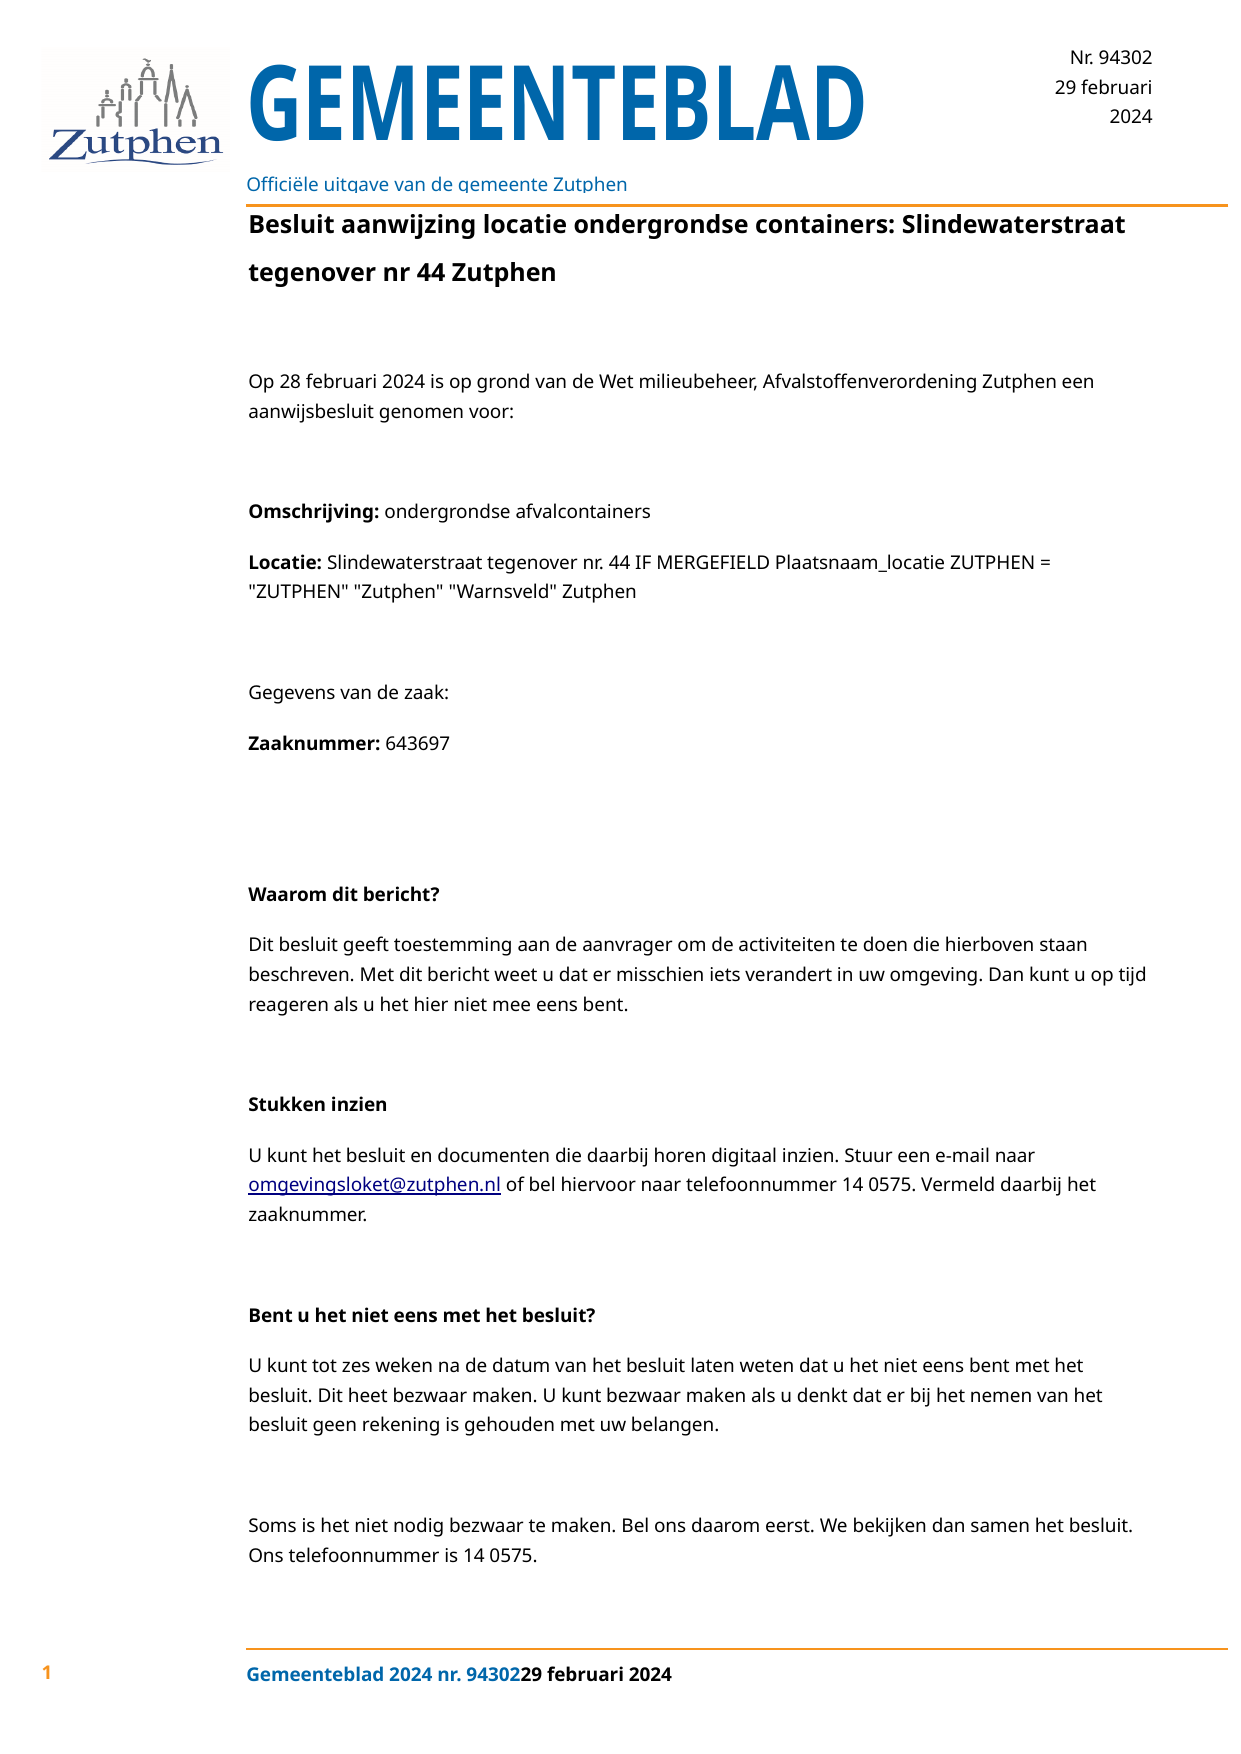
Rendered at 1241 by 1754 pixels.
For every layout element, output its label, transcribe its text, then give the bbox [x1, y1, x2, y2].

picture [41, 47, 231, 172]
text Waarom dit bericht? [248, 881, 1152, 907]
text Stukken inzien [248, 1092, 1152, 1117]
text Dit besluit geeft toestemming aan de aanvrager om de activiteiten te doen die hierboven staan beschreven. Met dit bericht weet u dat er misschien iets verandert in uw omgeving. Dan kunt u op tijd reageren als u het hier niet mee eens bent. [248, 932, 1152, 1017]
text U kunt het besluit en documenten die daarbij horen digitaal inzien. Stuur een e-mail naar omgevingsloket@zutphen.nl of bel hiervoor naar telefoonnummer 14 0575. Vermeld daarbij het zaaknummer. [248, 1142, 1152, 1227]
text Op 28 februari 2024 is op grond van de Wet milieubeheer, Afvalstoffenverordening Zutphen een aanwijsbesluit genomen voor: [248, 368, 1152, 424]
text Locatie: Slindewaterstraat tegenover nr. 44 IF MERGEFIELD Plaatsnaam_locatie ZUTPHEN = "ZUTPHEN" "Zutphen" "Warnsveld" Zutphen [248, 549, 1152, 604]
text U kunt tot zes weken na de datum van het besluit laten weten dat u het niet eens bent met het besluit. Dit heet bezwaar maken. U kunt bezwaar maken als u denkt dat er bij het nemen van het besluit geen rekening is gehouden met uw belangen. [248, 1352, 1152, 1437]
text Besluit aanwijzing locatie ondergrondse containers: Slindewaterstraat tegenover nr 44 Zutphen [248, 207, 1152, 288]
text Soms is het niet nodig bezwaar te maken. Bel ons daarom eerst. We bekijken dan samen het besluit. Ons telefoonnummer is 14 0575. [248, 1512, 1152, 1568]
text Zaaknummer: 643697 [248, 730, 1152, 756]
text Gegevens van de zaak: [248, 679, 1152, 705]
text Omschrijving: ondergrondse afvalcontainers [248, 499, 1152, 524]
text Bent u het niet eens met het besluit? [248, 1302, 1152, 1328]
